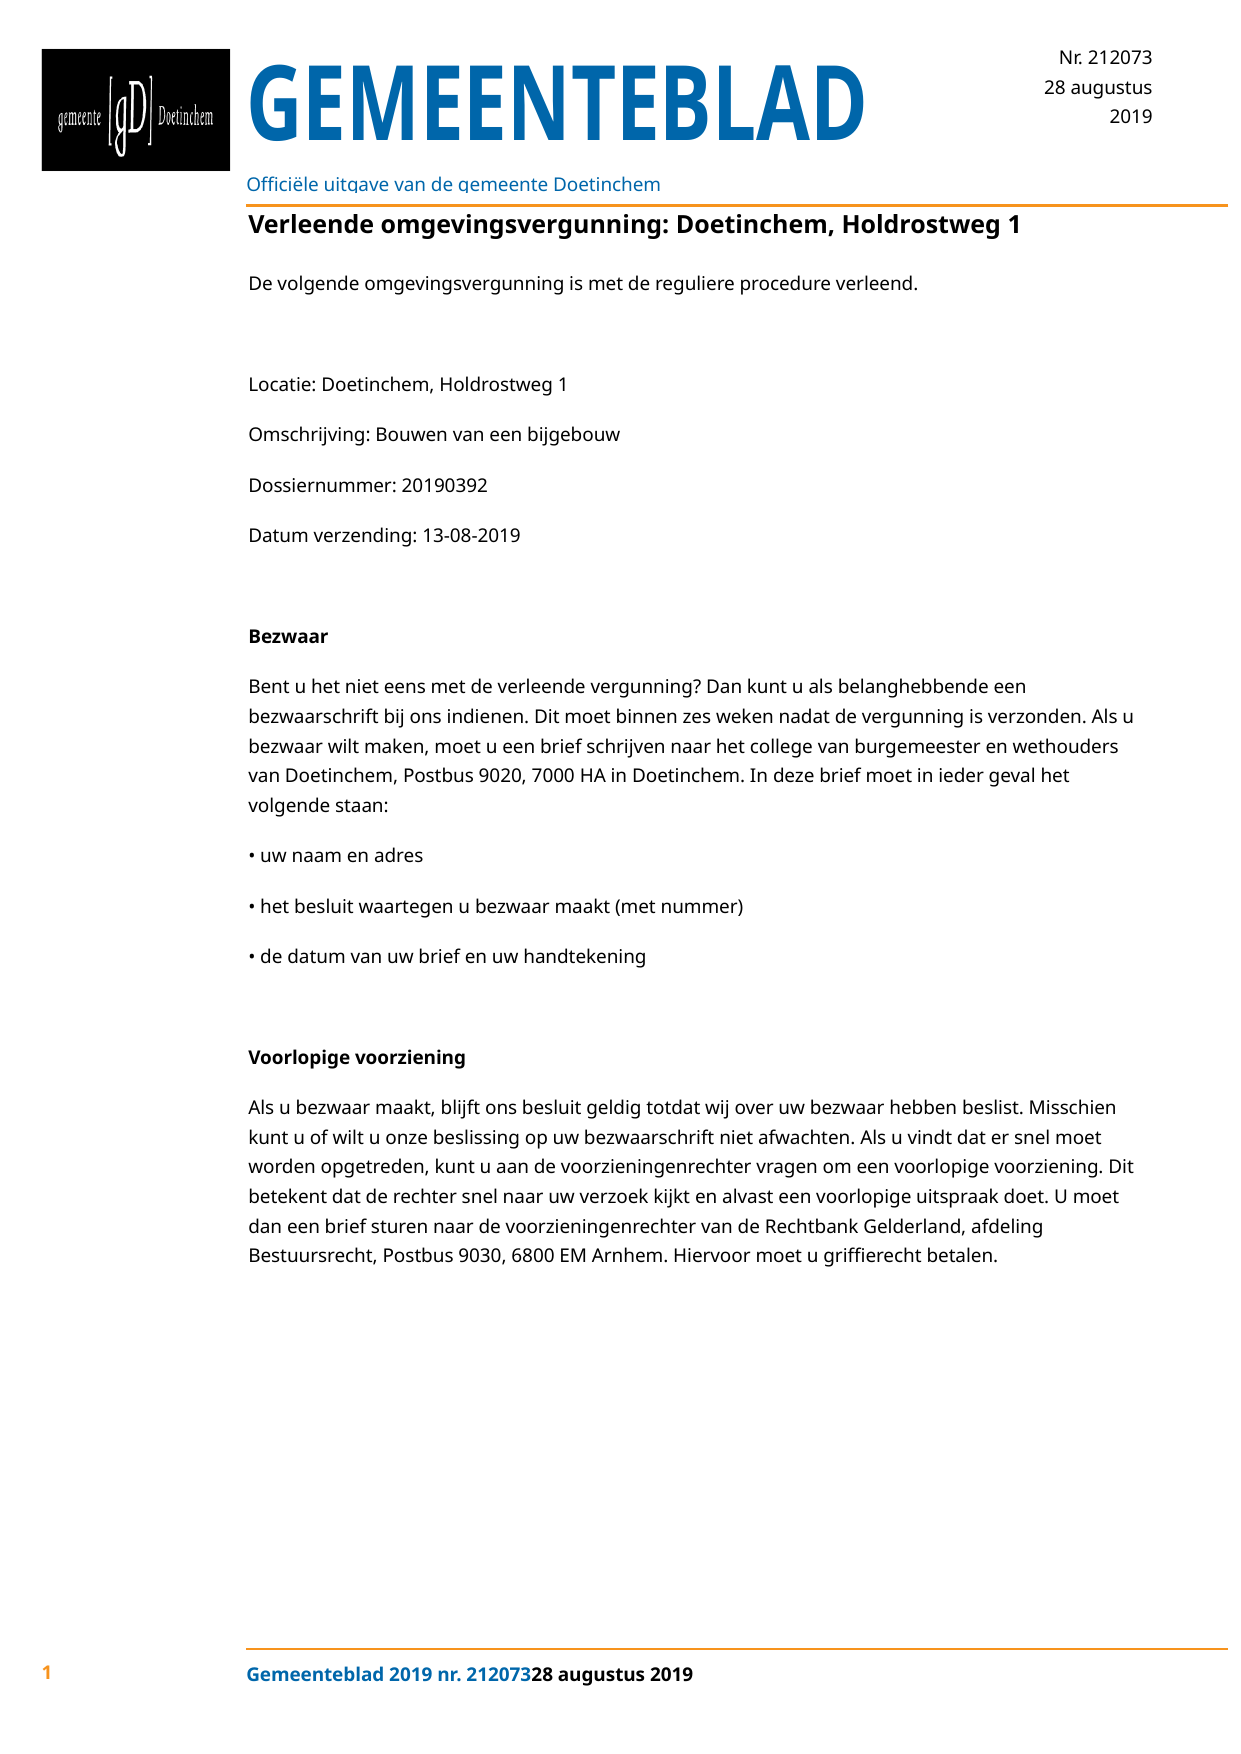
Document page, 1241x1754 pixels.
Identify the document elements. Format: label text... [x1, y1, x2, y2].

text Verleende omgevingsvergunning: Doetinchem, Holdrostweg 1 [248, 207, 1152, 241]
picture [41, 47, 231, 172]
text • het besluit waartegen u bezwaar maakt (met nummer) [248, 893, 1152, 918]
text Datum verzending: 13-08-2019 [248, 522, 1152, 548]
text Bent u het niet eens met de verleende vergunning? Dan kunt u als belanghebbende een bezwaarschrift bij ons indienen. Dit moet binnen zes weken nadat de vergunning is verzonden. Als u bezwaar wilt maken, moet u een brief schrijven naar het college van burgemeester en wethouders van Doetinchem, Postbus 9020, 7000 HA in Doetinchem. In deze brief moet in ieder geval het volgende staan: [248, 674, 1152, 818]
text Bezwaar [248, 623, 1152, 649]
text • uw naam en adres [248, 842, 1152, 868]
text • de datum van uw brief en uw handtekening [248, 943, 1152, 969]
text De volgende omgevingsvergunning is met de reguliere procedure verleend. [248, 270, 1152, 296]
text Als u bezwaar maakt, blijft ons besluit geldig totdat wij over uw bezwaar hebben beslist. Misschien kunt u of wilt u onze beslissing op uw bezwaarschrift niet afwachten. Als u vindt dat er snel moet worden opgetreden, kunt u aan de voorzieningenrechter vragen om een voorlopige voorziening. Dit betekent dat de rechter snel naar uw verzoek kijkt en alvast een voorlopige uitspraak doet. U moet dan een brief sturen naar de voorzieningenrechter van de Rechtbank Gelderland, afdeling Bestuursrecht, Postbus 9030, 6800 EM Arnhem. Hiervoor moet u griffierecht betalen. [248, 1094, 1152, 1268]
text Locatie: Doetinchem, Holdrostweg 1 [248, 371, 1152, 397]
text Voorlopige voorziening [248, 1044, 1152, 1070]
text Dossiernummer: 20190392 [248, 472, 1152, 498]
text Omschrijving: Bouwen van een bijgebouw [248, 422, 1152, 447]
